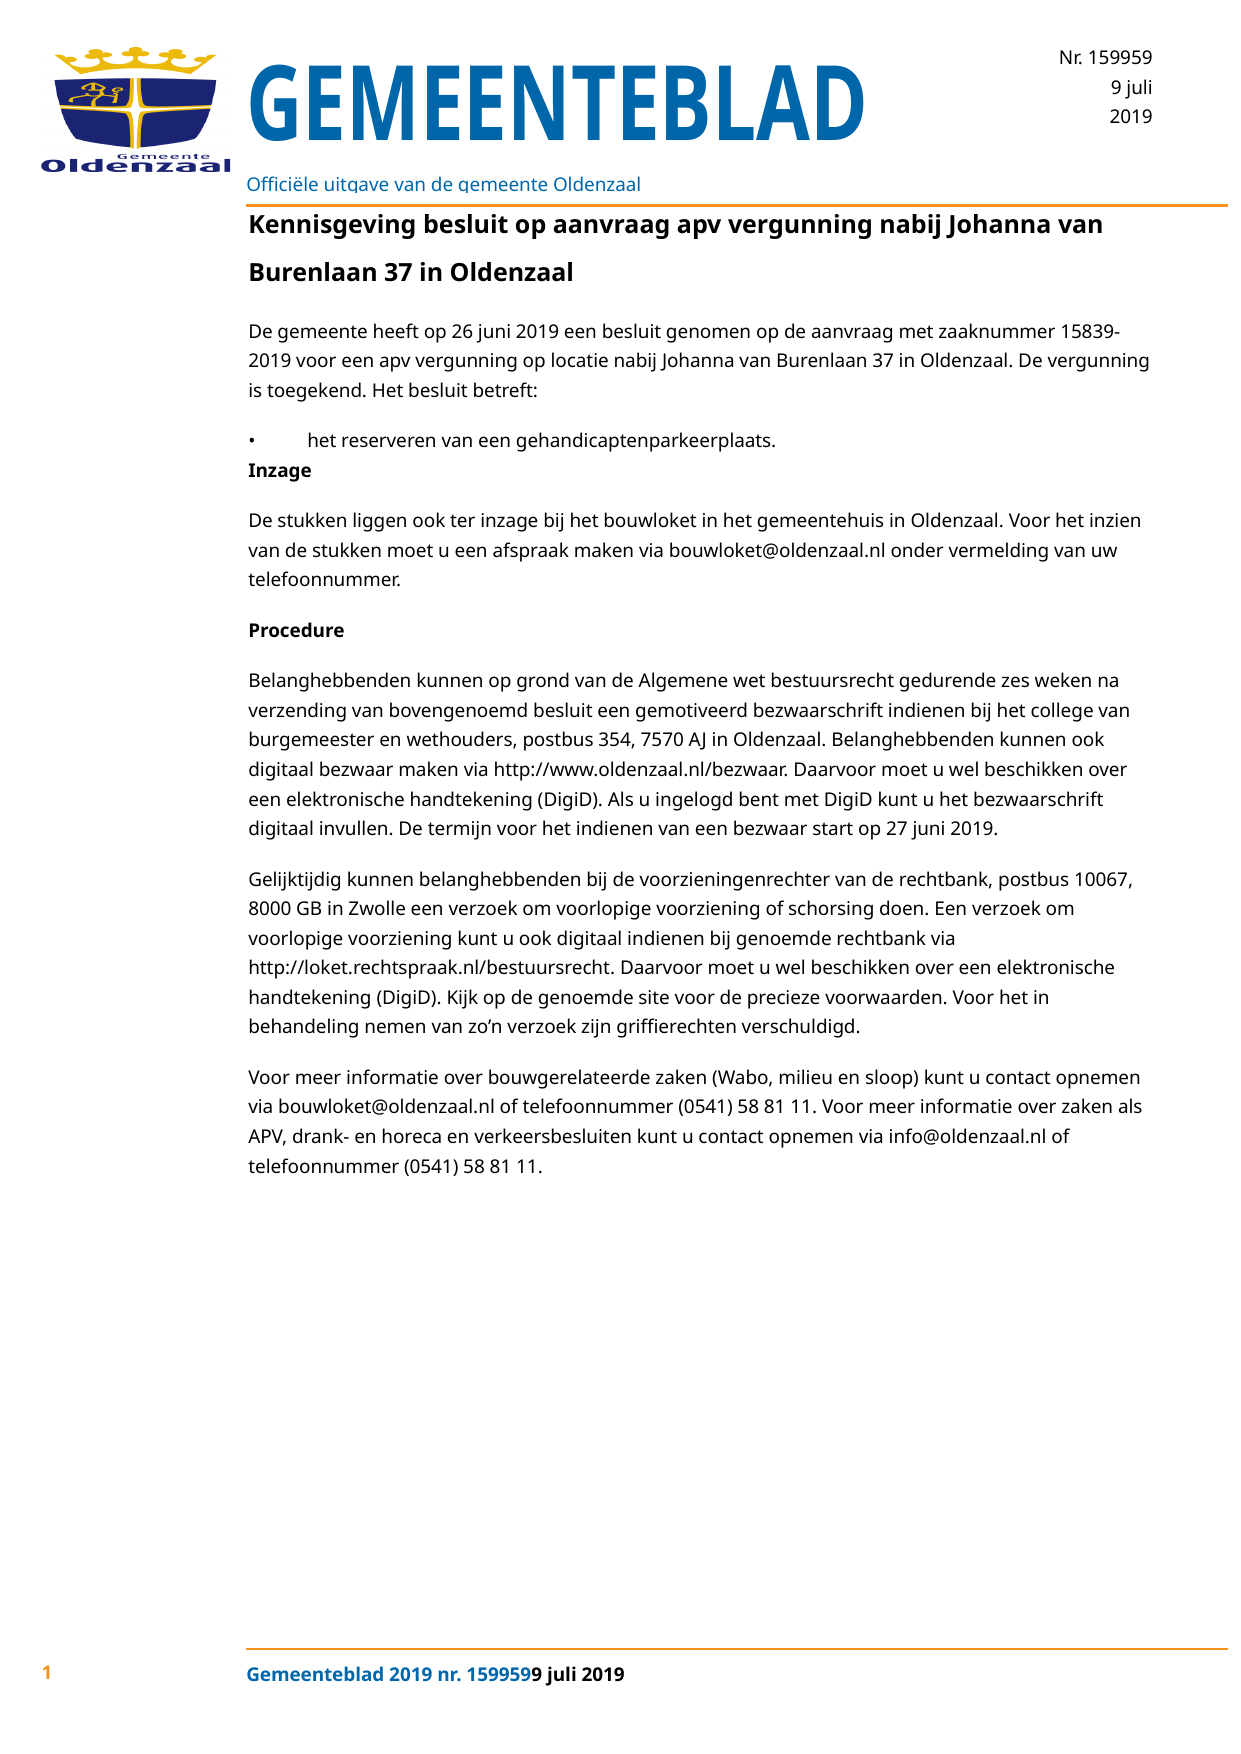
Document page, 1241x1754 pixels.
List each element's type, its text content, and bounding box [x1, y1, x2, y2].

text Procedure [248, 617, 1152, 643]
text Inzage [248, 457, 1152, 483]
text Gelijktijdig kunnen belanghebbenden bij de voorzieningenrechter van de rechtbank, postbus 10067, 8000 GB in Zwolle een verzoek om voorlopige voorziening of schorsing doen. Een verzoek om voorlopige voorziening kunt u ook digitaal indienen bij genoemde rechtbank via http://loket.rechtspraak.nl/bestuursrecht. Daarvoor moet u wel beschikken over een elektronische handtekening (DigiD). Kijk op de genoemde site voor de precieze voorwaarden. Voor het in behandeling nemen van zo’n verzoek zijn griffierechten verschuldigd. [248, 866, 1152, 1039]
list het reserveren van een gehandicaptenparkeerplaats. [248, 427, 1152, 453]
text Voor meer informatie over bouwgerelateerde zaken (Wabo, milieu en sloop) kunt u contact opnemen via bouwloket@oldenzaal.nl of telefoonnummer (0541) 58 81 11. Voor meer informatie over zaken als APV, drank- en horeca en verkeersbesluiten kunt u contact opnemen via info@oldenzaal.nl of telefoonnummer (0541) 58 81 11. [248, 1064, 1152, 1179]
text Kennisgeving besluit op aanvraag apv vergunning nabij Johanna van Burenlaan 37 in Oldenzaal [248, 207, 1152, 288]
text De stukken liggen ook ter inzage bij het bouwloket in het gemeentehuis in Oldenzaal. Voor het inzien van de stukken moet u een afspraak maken via bouwloket@oldenzaal.nl onder vermelding van uw telefoonnummer. [248, 507, 1152, 592]
picture [41, 47, 231, 172]
text De gemeente heeft op 26 juni 2019 een besluit genomen op de aanvraag met zaaknummer 15839-2019 voor een apv vergunning op locatie nabij Johanna van Burenlaan 37 in Oldenzaal. De vergunning is toegekend. Het besluit betreft: [248, 318, 1152, 403]
text Belanghebbenden kunnen op grond van de Algemene wet bestuursrecht gedurende zes weken na verzending van bovengenoemd besluit een gemotiveerd bezwaarschrift indienen bij het college van burgemeester en wethouders, postbus 354, 7570 AJ in Oldenzaal. Belanghebbenden kunnen ook digitaal bezwaar maken via http://www.oldenzaal.nl/bezwaar. Daarvoor moet u wel beschikken over een elektronische handtekening (DigiD). Als u ingelogd bent met DigiD kunt u het bezwaarschrift digitaal invullen. De termijn voor het indienen van een bezwaar start op 27 juni 2019. [248, 667, 1152, 841]
